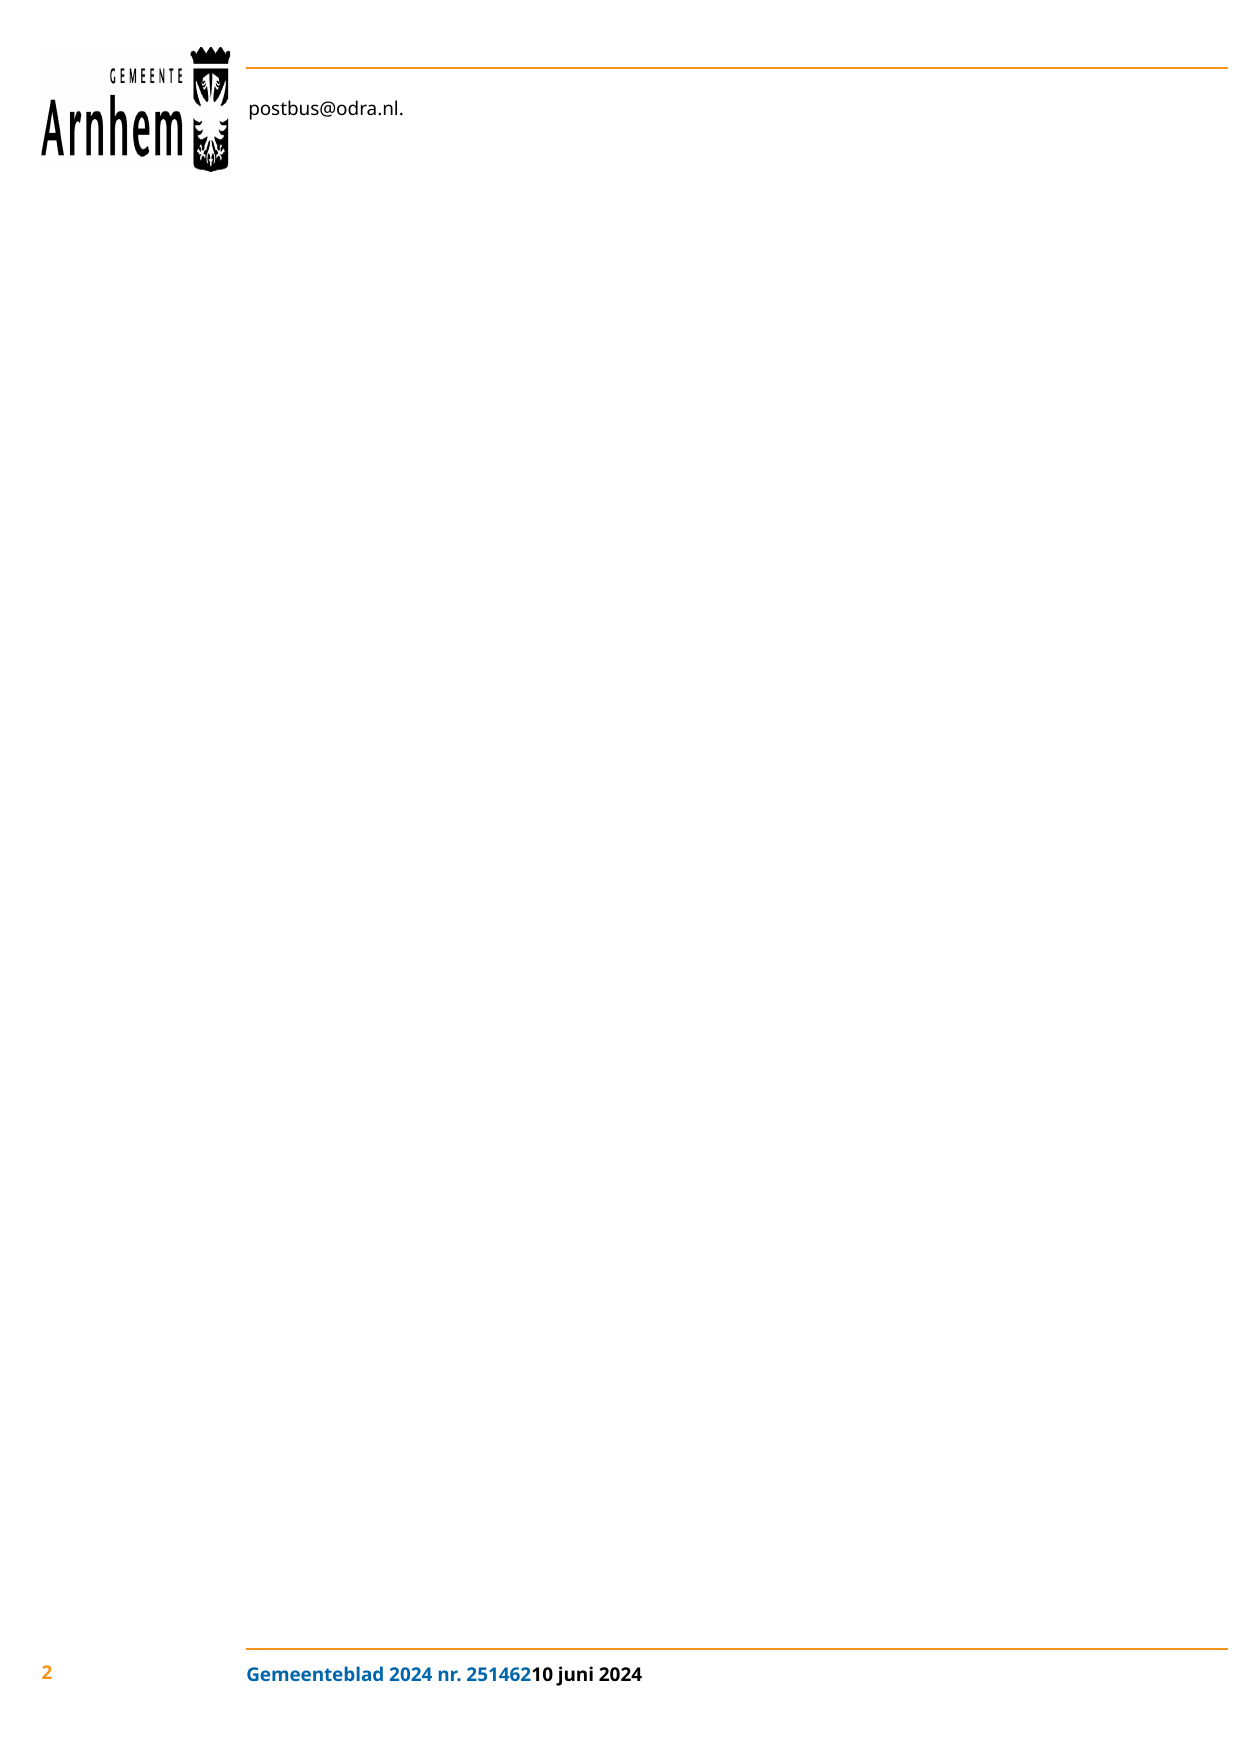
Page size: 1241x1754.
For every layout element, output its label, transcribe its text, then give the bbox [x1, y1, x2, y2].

text postbus@odra.nl. [248, 95, 1152, 121]
picture [41, 47, 231, 172]
